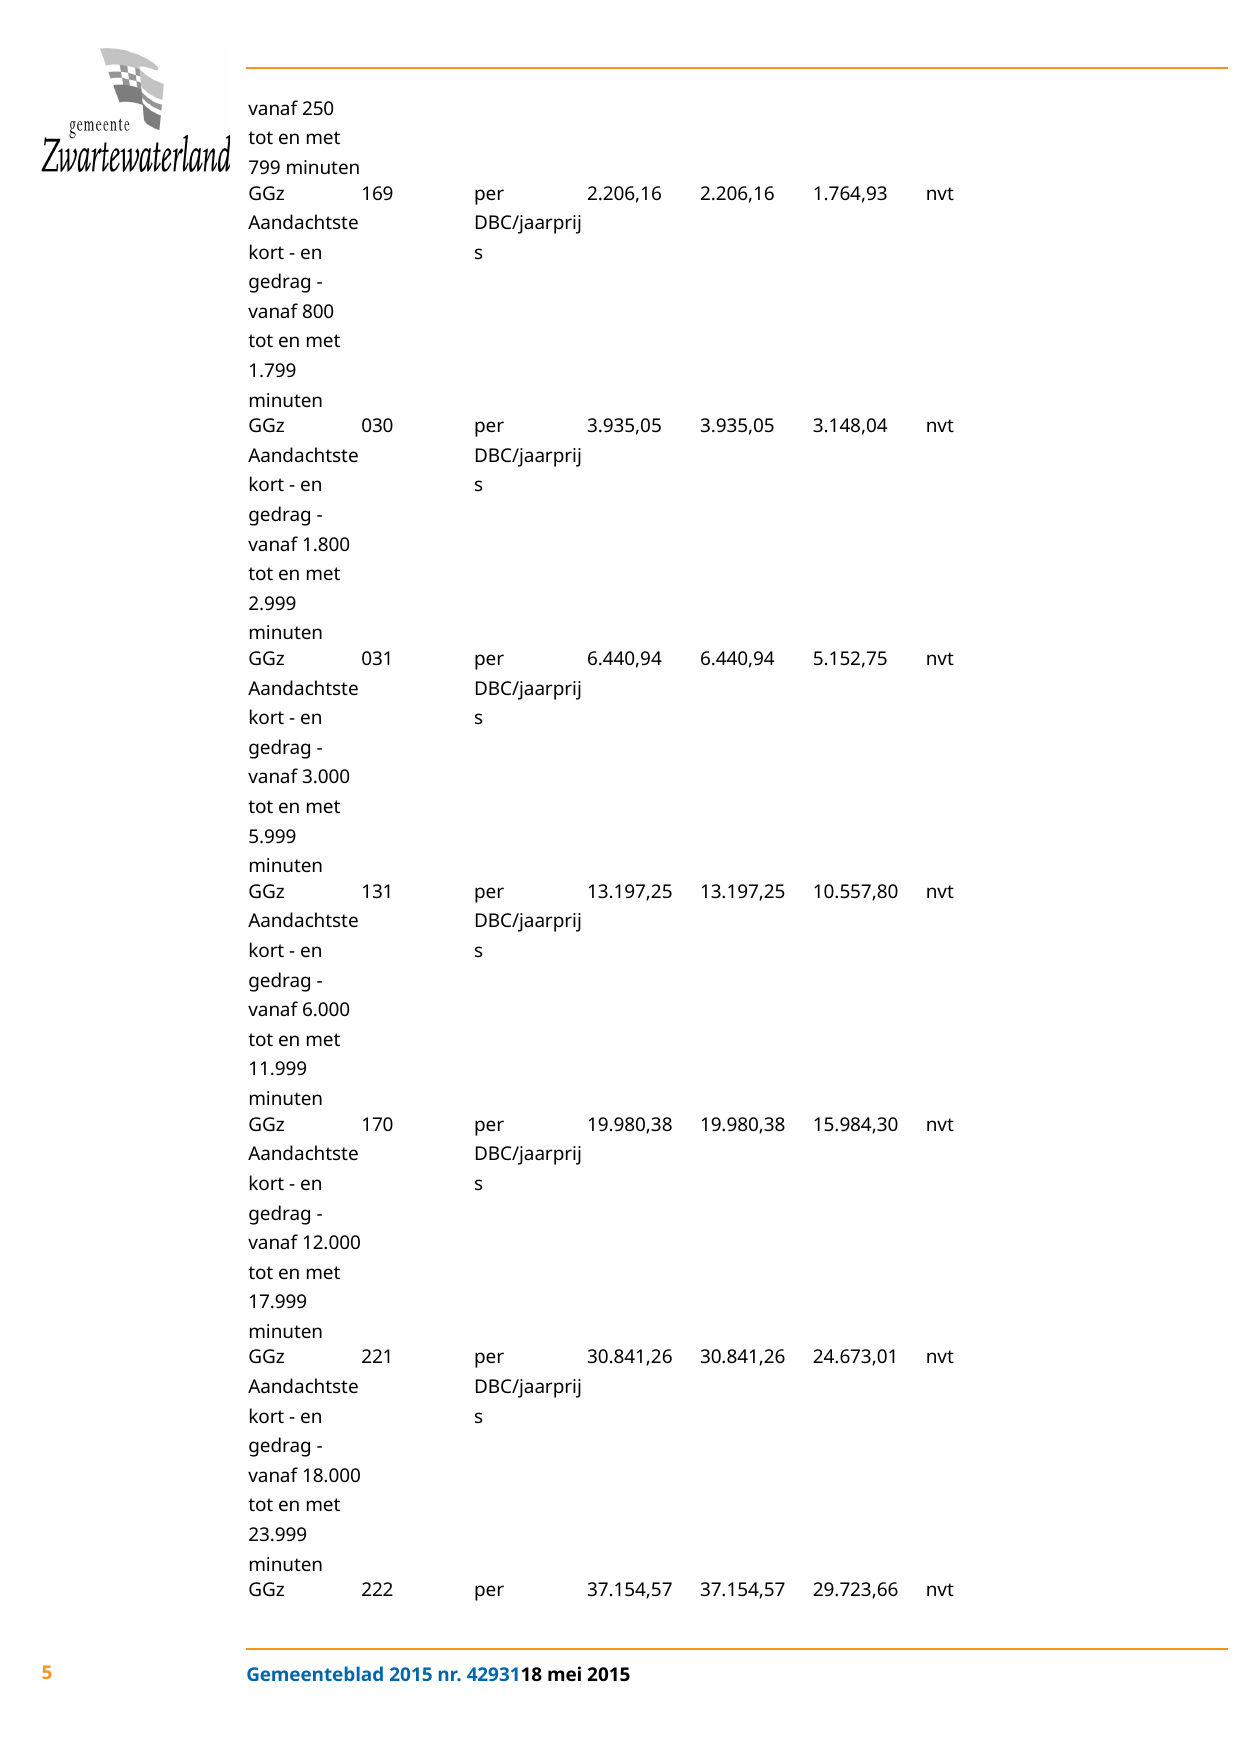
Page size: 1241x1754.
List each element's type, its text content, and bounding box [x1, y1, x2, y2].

table_cell 170 [361, 1111, 474, 1344]
table_cell [926, 95, 1038, 180]
table_cell [1039, 1344, 1152, 1577]
table_cell 6.440,94 [587, 645, 700, 878]
table_cell [1039, 1577, 1152, 1602]
table_cell 29.723,66 [813, 1577, 926, 1602]
table_cell 3.148,04 [813, 413, 926, 645]
table_cell GGz Aandachtstekort - en gedrag - vanaf 800 tot en met 1.799 minuten [248, 180, 361, 412]
table_cell 30.841,26 [700, 1344, 813, 1577]
table_cell - vanaf 250 tot en met 799 minuten [248, 95, 361, 180]
table_cell GGz Aandachtstekort - en gedrag - vanaf 1.800 tot en met 2.999 minuten [248, 413, 361, 645]
table_cell [813, 95, 926, 180]
table_cell 031 [361, 645, 474, 878]
table_cell per DBC/jaarprijs [474, 180, 587, 412]
table_cell nvt [926, 1344, 1038, 1577]
table_cell [1039, 413, 1152, 645]
table_cell [700, 95, 813, 180]
table_cell GGz Aandachtstekort - en gedrag - vanaf 12.000 tot en met 17.999 minuten [248, 1111, 361, 1344]
table_cell 2.206,16 [700, 180, 813, 412]
table_cell 222 [361, 1577, 474, 1602]
table_cell 13.197,25 [587, 878, 700, 1111]
table_cell 15.984,30 [813, 1111, 926, 1344]
table_cell GGz [248, 1577, 361, 1602]
picture [41, 47, 231, 172]
table_cell 37.154,57 [587, 1577, 700, 1602]
table_cell 19.980,38 [587, 1111, 700, 1344]
table_cell per [474, 1577, 587, 1602]
table_cell GGz Aandachtstekort - en gedrag - vanaf 6.000 tot en met 11.999 minuten [248, 878, 361, 1111]
table_cell [361, 95, 474, 180]
table_cell 221 [361, 1344, 474, 1577]
table_cell per DBC/jaarprijs [474, 1111, 587, 1344]
table_cell 131 [361, 878, 474, 1111]
table_cell 24.673,01 [813, 1344, 926, 1577]
table_cell [474, 95, 587, 180]
table_cell 3.935,05 [700, 413, 813, 645]
table_cell 6.440,94 [700, 645, 813, 878]
table_cell [1039, 95, 1152, 180]
table_cell 5.152,75 [813, 645, 926, 878]
table_cell [587, 95, 700, 180]
table_cell [1039, 1111, 1152, 1344]
table_cell per DBC/jaarprijs [474, 645, 587, 878]
table_cell 030 [361, 413, 474, 645]
table_cell 13.197,25 [700, 878, 813, 1111]
table_cell nvt [926, 180, 1038, 412]
table_cell per DBC/jaarprijs [474, 1344, 587, 1577]
table_cell per DBC/jaarprijs [474, 413, 587, 645]
table_cell nvt [926, 1111, 1038, 1344]
table_cell 169 [361, 180, 474, 412]
table_cell GGz Aandachtstekort - en gedrag - vanaf 3.000 tot en met 5.999 minuten [248, 645, 361, 878]
table_cell 3.935,05 [587, 413, 700, 645]
table_cell [1039, 645, 1152, 878]
table_cell [1039, 878, 1152, 1111]
table_cell nvt [926, 413, 1038, 645]
table_cell [1039, 180, 1152, 412]
table_cell nvt [926, 1577, 1038, 1602]
table_cell 2.206,16 [587, 180, 700, 412]
table_cell 1.764,93 [813, 180, 926, 412]
table_cell nvt [926, 645, 1038, 878]
table_cell GGz Aandachtstekort - en gedrag - vanaf 18.000 tot en met 23.999 minuten [248, 1344, 361, 1577]
table_cell nvt [926, 878, 1038, 1111]
table_cell 19.980,38 [700, 1111, 813, 1344]
table_cell per DBC/jaarprijs [474, 878, 587, 1111]
table_cell 30.841,26 [587, 1344, 700, 1577]
table_cell 37.154,57 [700, 1577, 813, 1602]
table_cell 10.557,80 [813, 878, 926, 1111]
